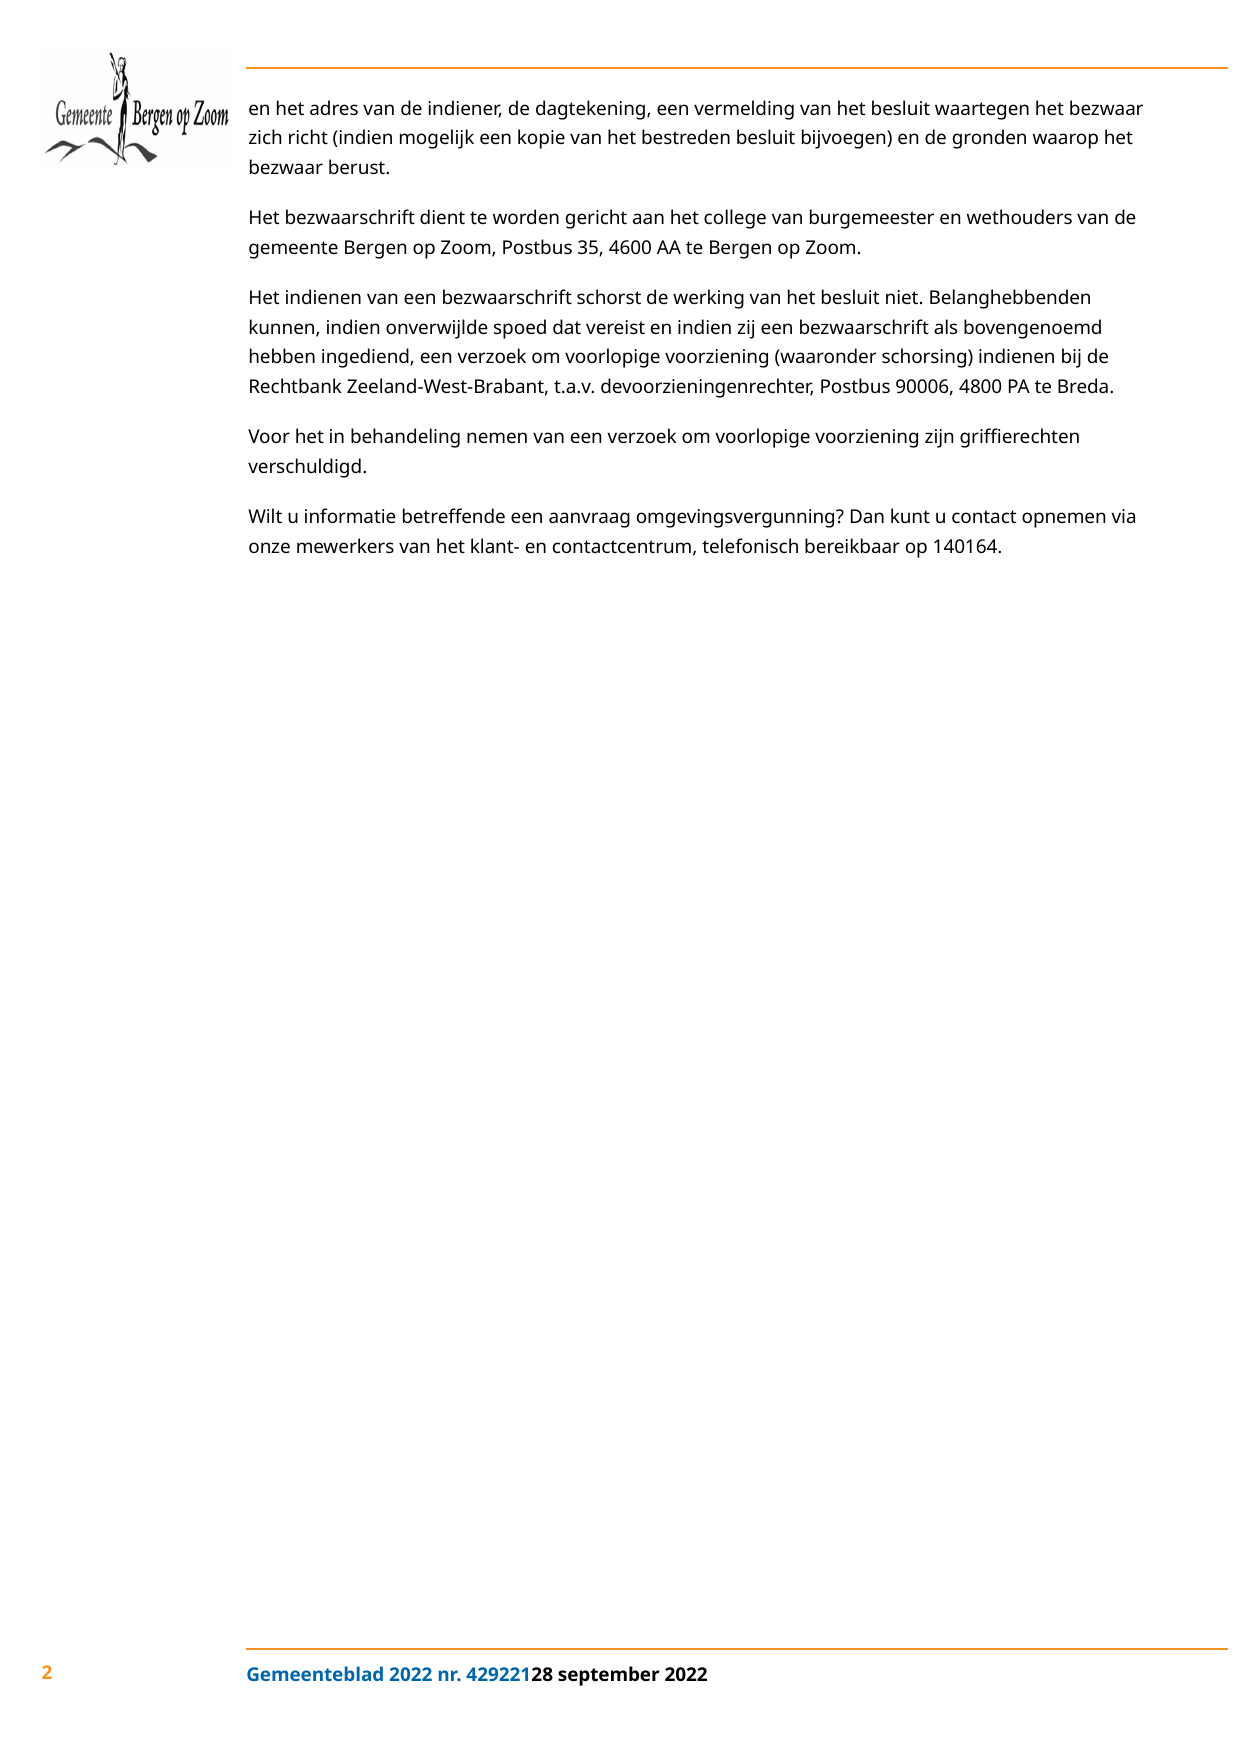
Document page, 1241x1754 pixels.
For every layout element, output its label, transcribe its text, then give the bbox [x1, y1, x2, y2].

text Het bezwaarschrift dient te worden gericht aan het college van burgemeester en wethouders van de gemeente Bergen op Zoom, Postbus 35, 4600 AA te Bergen op Zoom. [248, 204, 1152, 260]
text Wilt u informatie betreffende een aanvraag omgevingsvergunning? Dan kunt u contact opnemen via onze mewerkers van het klant- en contactcentrum, telefonisch bereikbaar op 140164. [248, 503, 1152, 559]
picture [41, 47, 231, 172]
text Voor het in behandeling nemen van een verzoek om voorlopige voorziening zijn griffierechten verschuldigd. [248, 423, 1152, 479]
text en het adres van de indiener, de dagtekening, een vermelding van het besluit waartegen het bezwaar zich richt (indien mogelijk een kopie van het bestreden besluit bijvoegen) en de gronden waarop het bezwaar berust. [248, 95, 1152, 180]
text Het indienen van een bezwaarschrift schorst de werking van het besluit niet. Belanghebbenden kunnen, indien onverwijlde spoed dat vereist en indien zij een bezwaarschrift als bovengenoemd hebben ingediend, een verzoek om voorlopige voorziening (waaronder schorsing) indienen bij de Rechtbank Zeeland-West-Brabant, t.a.v. devoorzieningenrechter, Postbus 90006, 4800 PA te Breda. [248, 284, 1152, 399]
